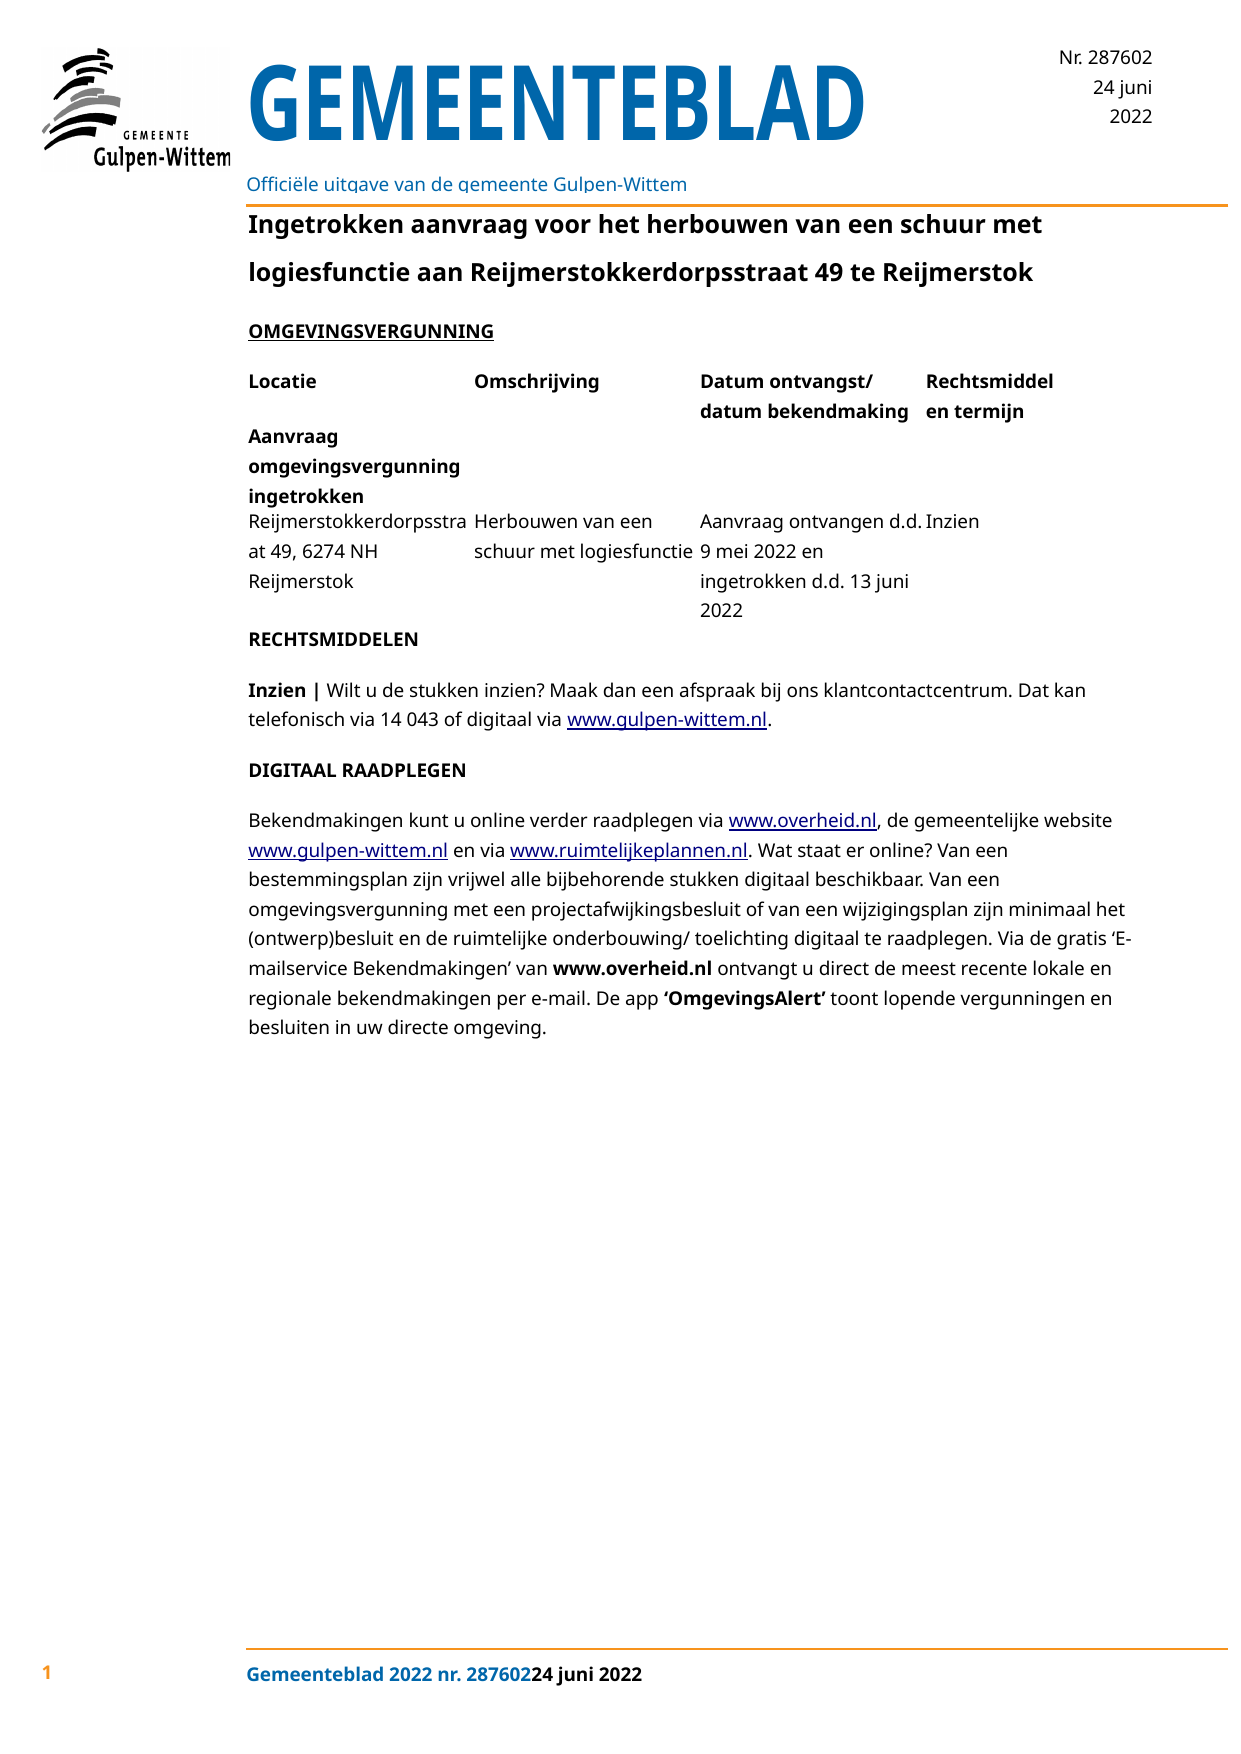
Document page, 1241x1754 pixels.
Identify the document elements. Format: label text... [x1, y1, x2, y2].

table_cell Reijmerstokkerdorpsstraat 49, 6274 NH Reijmerstok [248, 509, 474, 623]
text Ingetrokken aanvraag voor het herbouwen van een schuur met logiesfunctie aan Reijmerstokkerdorpsstraat 49 te Reijmerstok [248, 207, 1152, 288]
text RECHTSMIDDELEN [248, 626, 1152, 652]
text Bekendmakingen kunt u online verder raadplegen via www.overheid.nl, de gemeentelijke website www.gulpen-wittem.nl en via www.ruimtelijkeplannen.nl. Wat staat er online? Van een bestemmingsplan zijn vrijwel alle bijbehorende stukken digitaal beschikbaar. Van een omgevingsvergunning met een projectafwijkingsbesluit of van een wijzigingsplan zijn minimaal het (ontwerp)besluit en de ruimtelijke onderbouwing/ toelichting digitaal te raadplegen. Via de gratis ‘E-mailservice Bekendmakingen’ van www.overheid.nl ontvangt u direct de meest recente lokale en regionale bekendmakingen per e-mail. De app ‘OmgevingsAlert’ toont lopende vergunningen en besluiten in uw directe omgeving. [248, 807, 1152, 1040]
table_cell Aanvraag ontvangen d.d. 9 mei 2022 en ingetrokken d.d. 13 juni 2022 [700, 509, 926, 623]
table_header Locatie [248, 369, 474, 424]
table_header Omschrijving [474, 369, 700, 424]
table_header Datum ontvangst/ datum bekendmaking [700, 369, 926, 424]
table_cell Aanvraag omgevingsvergunning ingetrokken [248, 424, 474, 509]
table_cell [926, 424, 1152, 509]
table_header Rechtsmiddel en termijn [926, 369, 1152, 424]
table_cell [474, 424, 700, 509]
text DIGITAAL RAADPLEGEN [248, 757, 1152, 782]
picture [41, 47, 231, 172]
table_cell Inzien [926, 509, 1152, 623]
table_cell Herbouwen van een schuur met logiesfunctie [474, 509, 700, 623]
table_cell [700, 424, 926, 509]
text OMGEVINGSVERGUNNING [248, 318, 1152, 344]
text Inzien | Wilt u de stukken inzien? Maak dan een afspraak bij ons klantcontactcentrum. Dat kan telefonisch via 14 043 of digitaal via www.gulpen-wittem.nl. [248, 677, 1152, 732]
